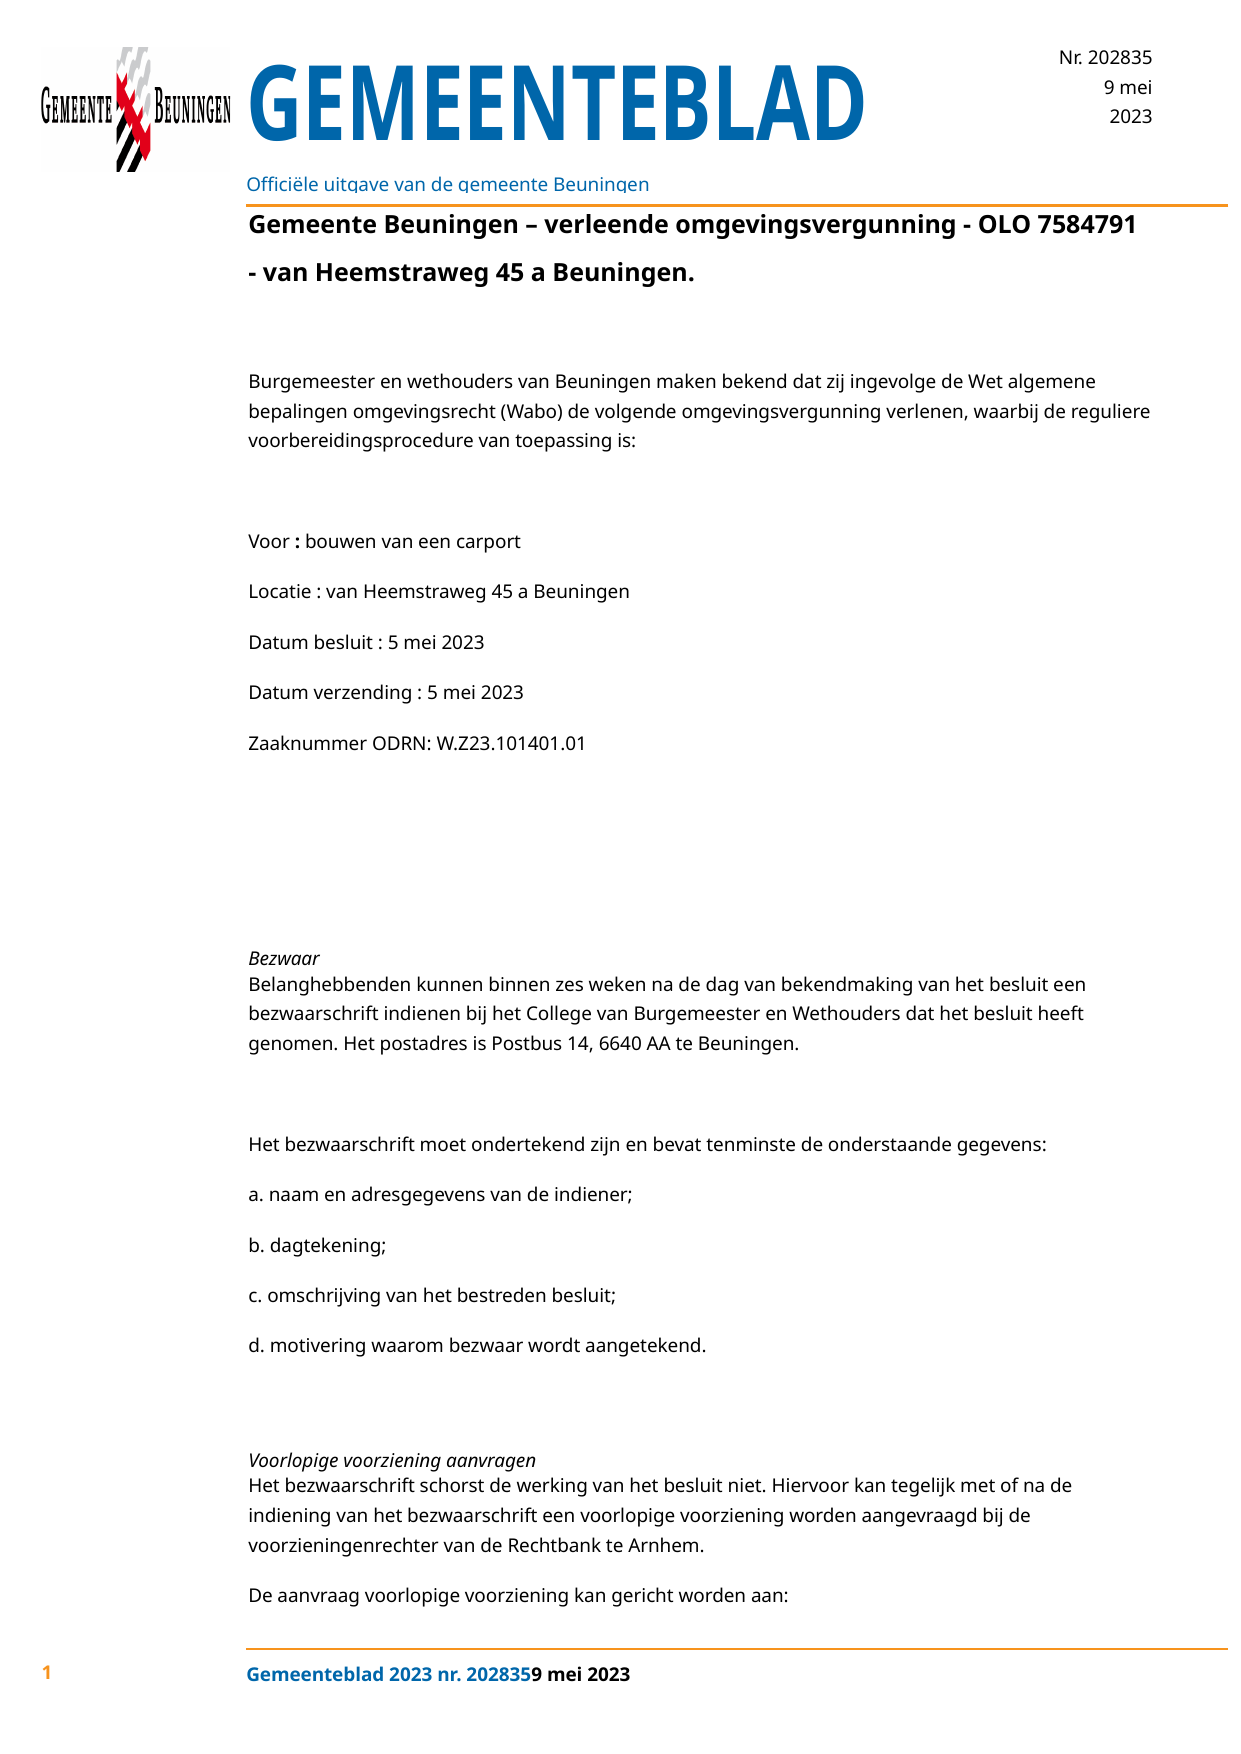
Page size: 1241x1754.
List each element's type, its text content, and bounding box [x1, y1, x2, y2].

picture [41, 47, 231, 172]
text a. naam en adresgegevens van de indiener; [248, 1181, 1152, 1207]
text De aanvraag voorlopige voorziening kan gericht worden aan: [248, 1582, 1152, 1608]
text Datum verzending : 5 mei 2023 [248, 679, 1152, 705]
text Zaaknummer ODRN: W.Z23.101401.01 [248, 730, 1152, 756]
text c. omschrijving van het bestreden besluit; [248, 1282, 1152, 1308]
text Locatie : van Heemstraweg 45 a Beuningen [248, 579, 1152, 604]
text Gemeente Beuningen – verleende omgevingsvergunning - OLO 7584791 - van Heemstraweg 45 a Beuningen. [248, 207, 1152, 288]
text Voor : bouwen van een carport [248, 528, 1152, 554]
text Het bezwaarschrift moet ondertekend zijn en bevat tenminste de onderstaande gegevens: [248, 1131, 1152, 1157]
text Voorlopige voorziening aanvragen [248, 1447, 1152, 1473]
text b. dagtekening; [248, 1232, 1152, 1257]
text d. motivering waarom bezwaar wordt aangetekend. [248, 1333, 1152, 1358]
text Datum besluit : 5 mei 2023 [248, 629, 1152, 655]
text Burgemeester en wethouders van Beuningen maken bekend dat zij ingevolge de Wet algemene bepalingen omgevingsrecht (Wabo) de volgende omgevingsvergunning verlenen, waarbij de reguliere voorbereidingsprocedure van toepassing is: [248, 368, 1152, 453]
text Het bezwaarschrift schorst de werking van het besluit niet. Hiervoor kan tegelijk met of na de indiening van het bezwaarschrift een voorlopige voorziening worden aangevraagd bij de voorzieningenrechter van de Rechtbank te Arnhem. [248, 1473, 1152, 1558]
text Belanghebbenden kunnen binnen zes weken na de dag van bekendmaking van het besluit een bezwaarschrift indienen bij het College van Burgemeester en Wethouders dat het besluit heeft genomen. Het postadres is Postbus 14, 6640 AA te Beuningen. [248, 971, 1152, 1056]
text Bezwaar [248, 945, 1152, 971]
